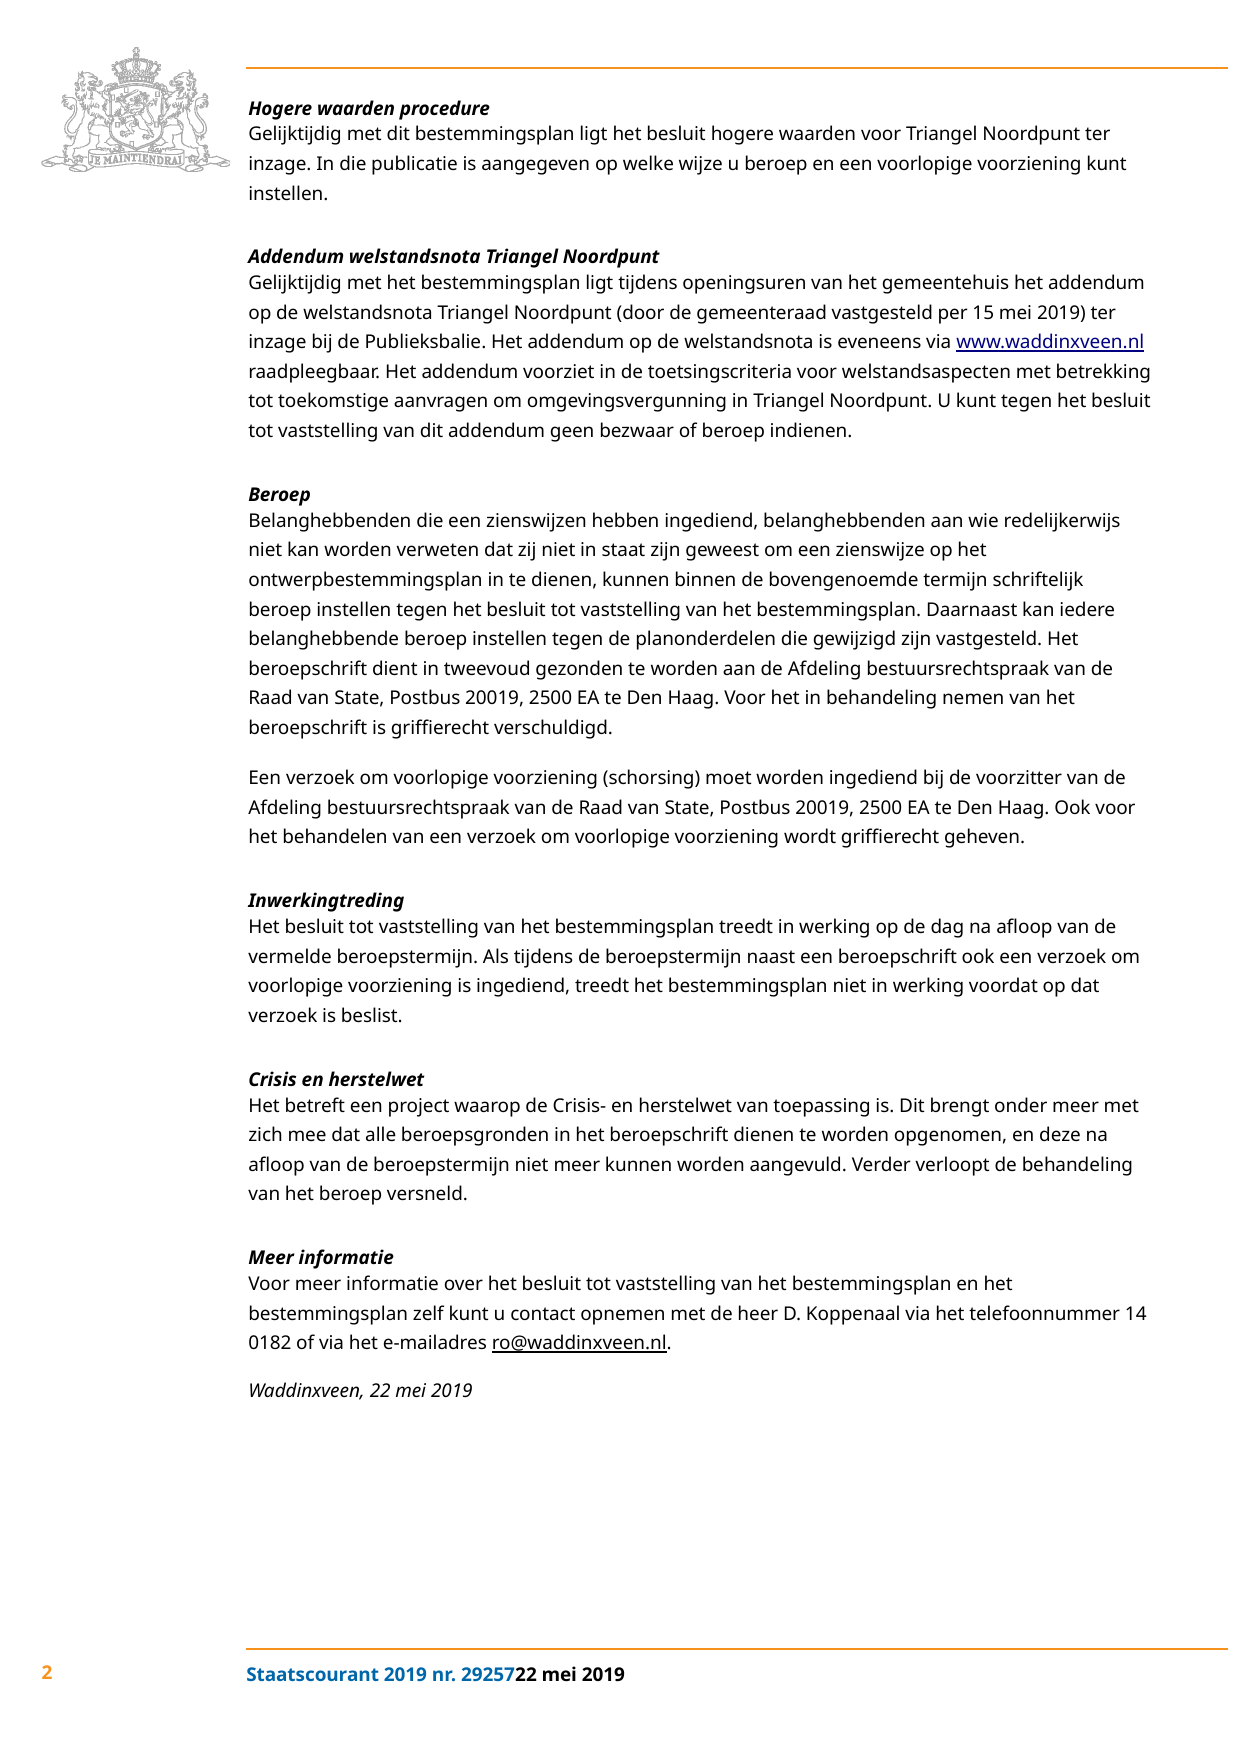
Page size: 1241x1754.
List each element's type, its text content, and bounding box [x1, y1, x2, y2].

text Het besluit tot vaststelling van het bestemmingsplan treedt in werking op de dag na afloop van de vermelde beroepstermijn. Als tijdens de beroepstermijn naast een beroepschrift ook een verzoek om voorlopige voorziening is ingediend, treedt het bestemmingsplan niet in werking voordat op dat verzoek is beslist. [248, 913, 1152, 1028]
text Gelijktijdig met dit bestemmingsplan ligt het besluit hogere waarden voor Triangel Noordpunt ter inzage. In die publicatie is aangegeven op welke wijze u beroep en een voorlopige voorziening kunt instellen. [248, 121, 1152, 205]
text Een verzoek om voorlopige voorziening (schorsing) moet worden ingediend bij de voorzitter van de Afdeling bestuursrechtspraak van de Raad van State, Postbus 20019, 2500 EA te Den Haag. Ook voor het behandelen van een verzoek om voorlopige voorziening wordt griffierecht geheven. [248, 764, 1152, 849]
text Hogere waarden procedure [248, 95, 1152, 121]
text Gelijktijdig met het bestemmingsplan ligt tijdens openingsuren van het gemeentehuis het addendum op de welstandsnota Triangel Noordpunt (door de gemeenteraad vastgesteld per 15 mei 2019) ter inzage bij de Publieksbalie. Het addendum op de welstandsnota is eveneens via www.waddinxveen.nl raadpleegbaar. Het addendum voorziet in de toetsingscriteria voor welstandsaspecten met betrekking tot toekomstige aanvragen om omgevingsvergunning in Triangel Noordpunt. U kunt tegen het besluit tot vaststelling van dit addendum geen bezwaar of beroep indienen. [248, 269, 1152, 443]
text Inwerkingtreding [248, 888, 1152, 913]
text Het betreft een project waarop de Crisis- en herstelwet van toepassing is. Dit brengt onder meer met zich mee dat alle beroepsgronden in het beroepschrift dienen te worden opgenomen, en deze na afloop van de beroepstermijn niet meer kunnen worden aangevuld. Verder verloopt de behandeling van het beroep versneld. [248, 1092, 1152, 1206]
text Crisis en herstelwet [248, 1066, 1152, 1092]
text Beroep [248, 481, 1152, 507]
text Waddinxveen, 22 mei 2019 [248, 1377, 1152, 1403]
text Addendum welstandsnota Triangel Noordpunt [248, 244, 1152, 269]
picture [41, 47, 231, 172]
text Meer informatie [248, 1244, 1152, 1270]
text Belanghebbenden die een zienswijzen hebben ingediend, belanghebbenden aan wie redelijkerwijs niet kan worden verweten dat zij niet in staat zijn geweest om een zienswijze op het ontwerpbestemmingsplan in te dienen, kunnen binnen de bovengenoemde termijn schriftelijk beroep instellen tegen het besluit tot vaststelling van het bestemmingsplan. Daarnaast kan iedere belanghebbende beroep instellen tegen de planonderdelen die gewijzigd zijn vastgesteld. Het beroepschrift dient in tweevoud gezonden te worden aan de Afdeling bestuursrechtspraak van de Raad van State, Postbus 20019, 2500 EA te Den Haag. Voor het in behandeling nemen van het beroepschrift is griffierecht verschuldigd. [248, 507, 1152, 740]
text Voor meer informatie over het besluit tot vaststelling van het bestemmingsplan en het bestemmingsplan zelf kunt u contact opnemen met de heer D. Koppenaal via het telefoonnummer 14 0182 of via het e-mailadres ro@waddinxveen.nl. [248, 1270, 1152, 1355]
